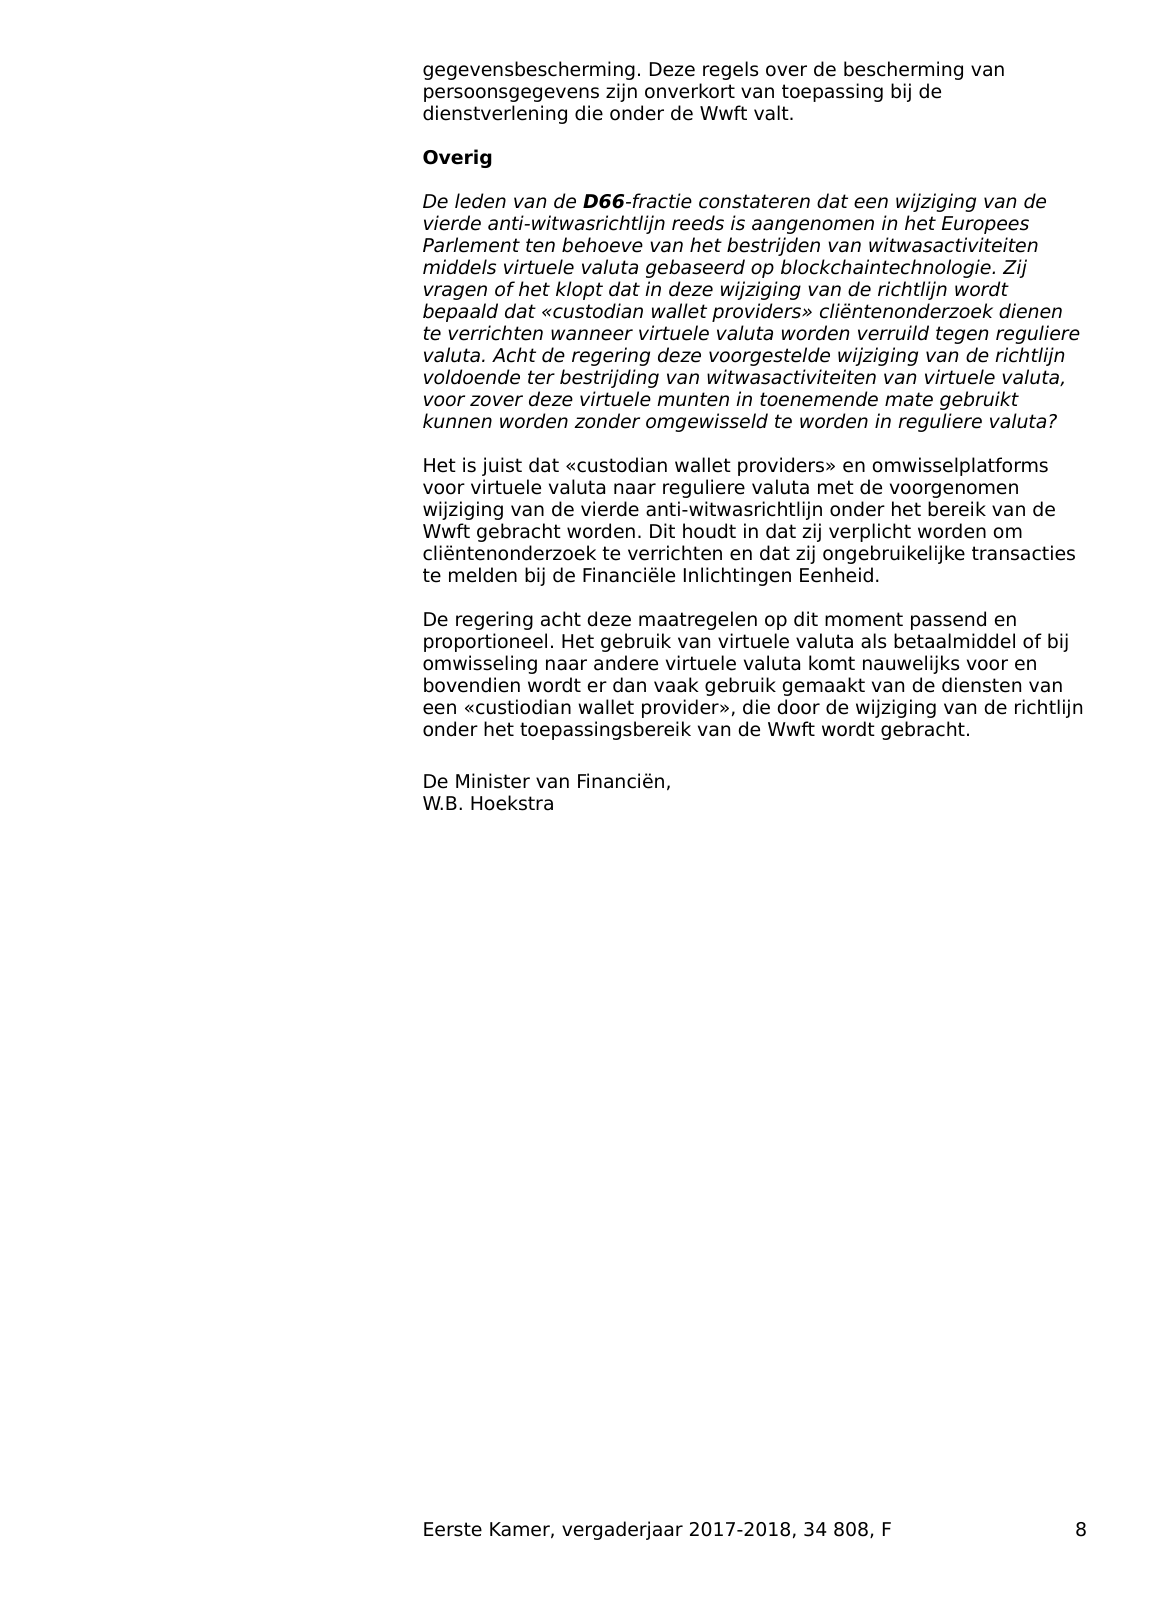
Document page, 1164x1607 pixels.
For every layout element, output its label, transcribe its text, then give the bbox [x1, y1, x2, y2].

text gegevensbescherming. Deze regels over de bescherming van persoonsgegevens zijn onverkort van toepassing bij de dienstverlening die onder de Wwft valt. [422, 59, 1087, 125]
text De Minister van Financiën, W.B. Hoekstra [422, 771, 1087, 815]
text De regering acht deze maatregelen op dit moment passend en proportioneel. Het gebruik van virtuele valuta als betaalmiddel of bij omwisseling naar andere virtuele valuta komt nauwelijks voor en bovendien wordt er dan vaak gebruik gemaakt van de diensten van een «custiodian wallet provider», die door de wijziging van de richtlijn onder het toepassingsbereik van de Wwft wordt gebracht. [422, 609, 1087, 741]
subtitle Overig [422, 147, 1087, 169]
text De leden van de D66-fractie constateren dat een wijziging van de vierde anti-witwasrichtlijn reeds is aangenomen in het Europees Parlement ten behoeve van het bestrijden van witwasactiviteiten middels virtuele valuta gebaseerd op blockchaintechnologie. Zij vragen of het klopt dat in deze wijziging van de richtlijn wordt bepaald dat «custodian wallet providers» cliëntenonderzoek dienen te verrichten wanneer virtuele valuta worden verruild tegen reguliere valuta. Acht de regering deze voorgestelde wijziging van de richtlijn voldoende ter bestrijding van witwasactiviteiten van virtuele valuta, voor zover deze virtuele munten in toenemende mate gebruikt kunnen worden zonder omgewisseld te worden in reguliere valuta? [422, 191, 1087, 433]
text Het is juist dat «custodian wallet providers» en omwisselplatforms voor virtuele valuta naar reguliere valuta met de voorgenomen wijziging van de vierde anti-witwasrichtlijn onder het bereik van de Wwft gebracht worden. Dit houdt in dat zij verplicht worden om cliëntenonderzoek te verrichten en dat zij ongebruikelijke transacties te melden bij de Financiële Inlichtingen Eenheid. [422, 455, 1087, 587]
